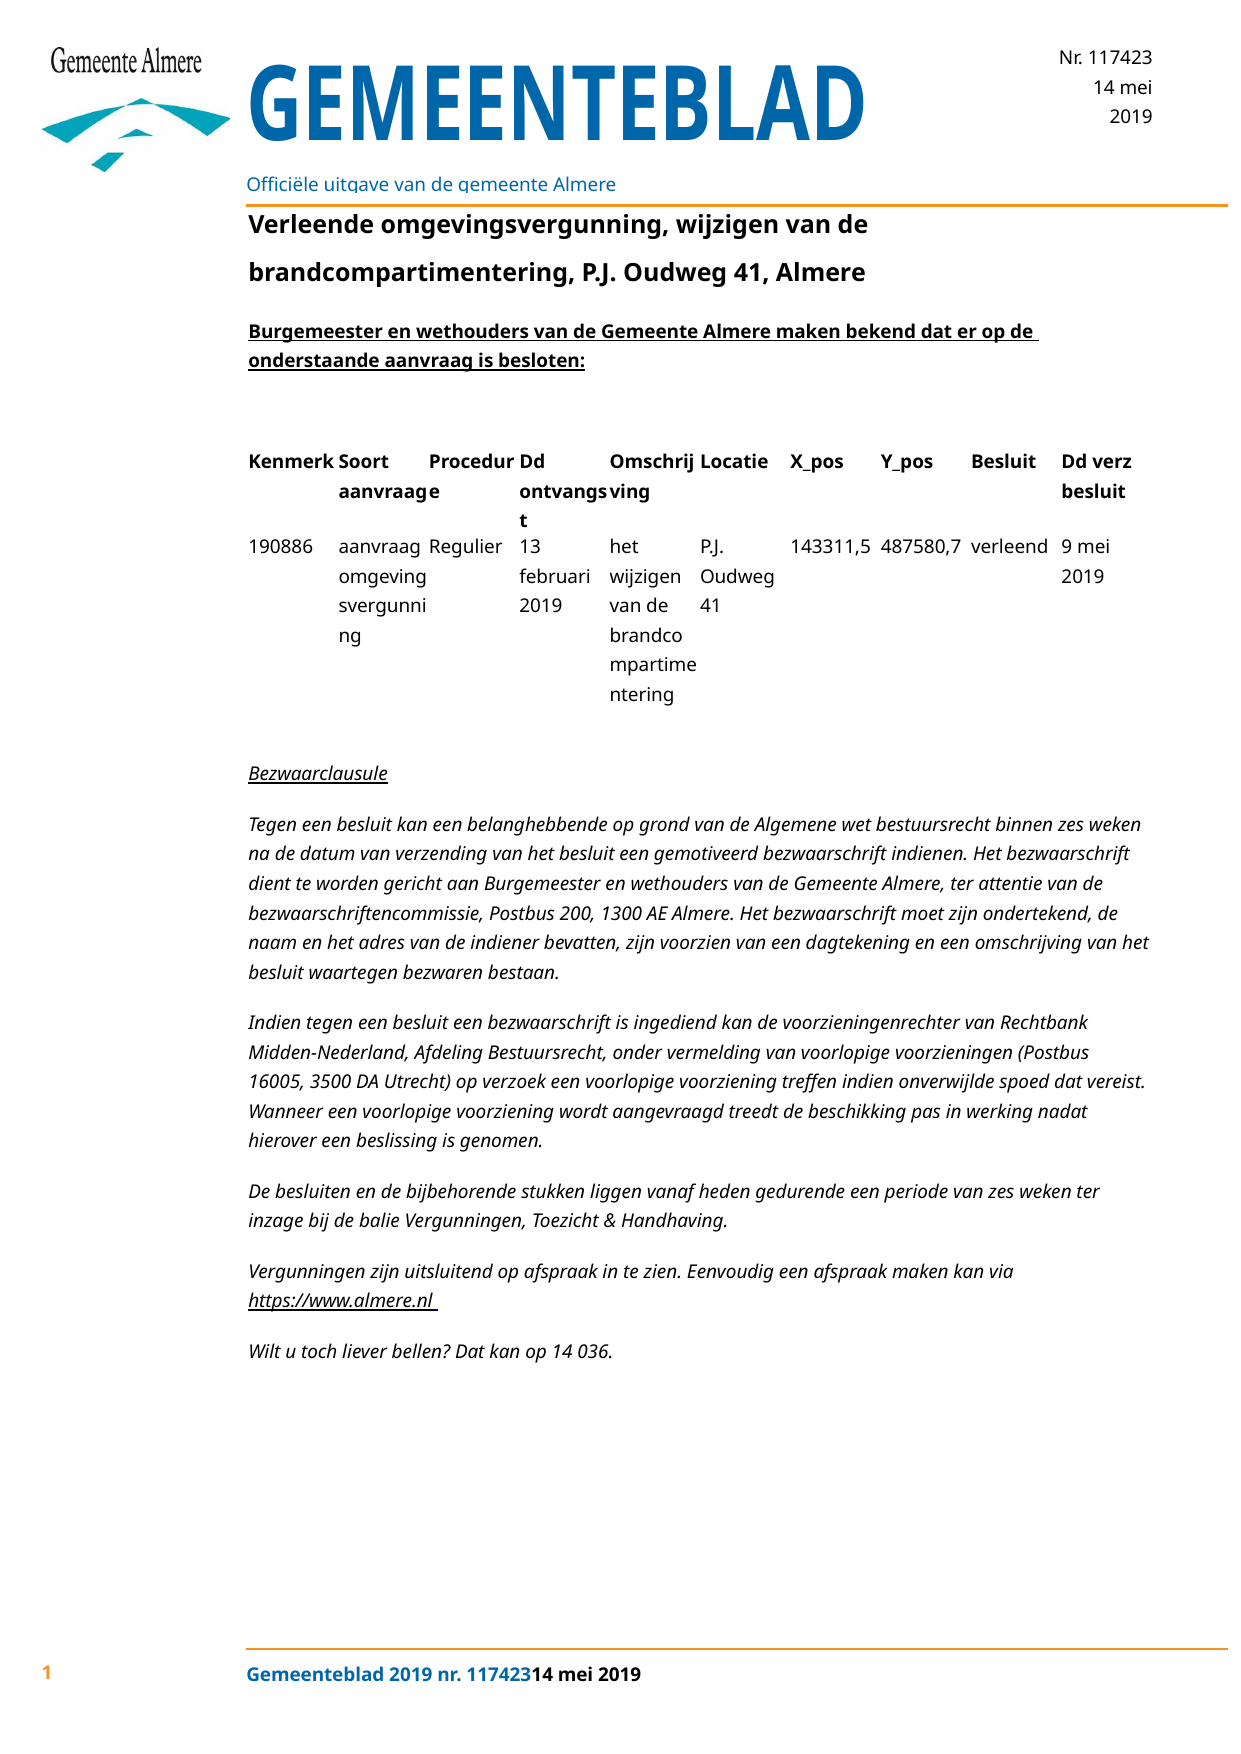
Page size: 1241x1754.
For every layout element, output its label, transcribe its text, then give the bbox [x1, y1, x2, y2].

table_cell 190886 [248, 533, 338, 707]
table_header Omschrijving [609, 449, 700, 533]
text De besluiten en de bijbehorende stukken liggen vanaf heden gedurende een periode van zes weken ter inzage bij de balie Vergunningen, Toezicht & Handhaving. [248, 1178, 1152, 1233]
table_cell verleend [971, 533, 1061, 707]
table_cell het wijzigen van de brandcompartimentering [609, 533, 700, 707]
table_header Besluit [971, 449, 1061, 533]
table_header Kenmerk [248, 449, 338, 533]
table_cell 9 mei 2019 [1061, 533, 1152, 707]
text Burgemeester en wethouders van de Gemeente Almere maken bekend dat er op de onderstaande aanvraag is besloten: [248, 318, 1152, 373]
table_header Dd verz besluit [1061, 449, 1152, 533]
table_header Dd ontvangst [519, 449, 609, 533]
table_cell 13 februari 2019 [519, 533, 609, 707]
table_header Y_pos [881, 449, 971, 533]
text Wilt u toch liever bellen? Dat kan op 14 036. [248, 1338, 1152, 1364]
text Verleende omgevingsvergunning, wijzigen van de brandcompartimentering, P.J. Oudweg 41, Almere [248, 207, 1152, 288]
text Indien tegen een besluit een bezwaarschrift is ingediend kan de voorzieningenrechter van Rechtbank Midden-Nederland, Afdeling Bestuursrecht, onder vermelding van voorlopige voorzieningen (Postbus 16005, 3500 DA Utrecht) op verzoek een voorlopige voorziening treffen indien onverwijlde spoed dat vereist. Wanneer een voorlopige voorziening wordt aangevraagd treedt de beschikking pas in werking nadat hierover een beslissing is genomen. [248, 1009, 1152, 1153]
text Tegen een besluit kan een belanghebbende op grond van de Algemene wet bestuursrecht binnen zes weken na de datum van verzending van het besluit een gemotiveerd bezwaarschrift indienen. Het bezwaarschrift dient te worden gericht aan Burgemeester en wethouders van de Gemeente Almere, ter attentie van de bezwaarschriftencommissie, Postbus 200, 1300 AE Almere. Het bezwaarschrift moet zijn ondertekend, de naam en het adres van de indiener bevatten, zijn voorzien van een dagtekening en een omschrijving van het besluit waartegen bezwaren bestaan. [248, 811, 1152, 985]
table_header Locatie [700, 449, 790, 533]
table_cell 143311,5 [790, 533, 881, 707]
text Bezwaarclausule [248, 761, 1152, 786]
table_cell P.J. Oudweg 41 [700, 533, 790, 707]
table_cell Regulier [429, 533, 519, 707]
table_header X_pos [790, 449, 881, 533]
picture [41, 47, 231, 172]
table_cell aanvraag omgevingsvergunning [338, 533, 429, 707]
text Vergunningen zijn uitsluitend op afspraak in te zien. Eenvoudig een afspraak maken kan via https://www.almere.nl [248, 1258, 1152, 1313]
table_header Soort aanvraag [338, 449, 429, 533]
table_cell 487580,7 [881, 533, 971, 707]
table_header Procedure [429, 449, 519, 533]
